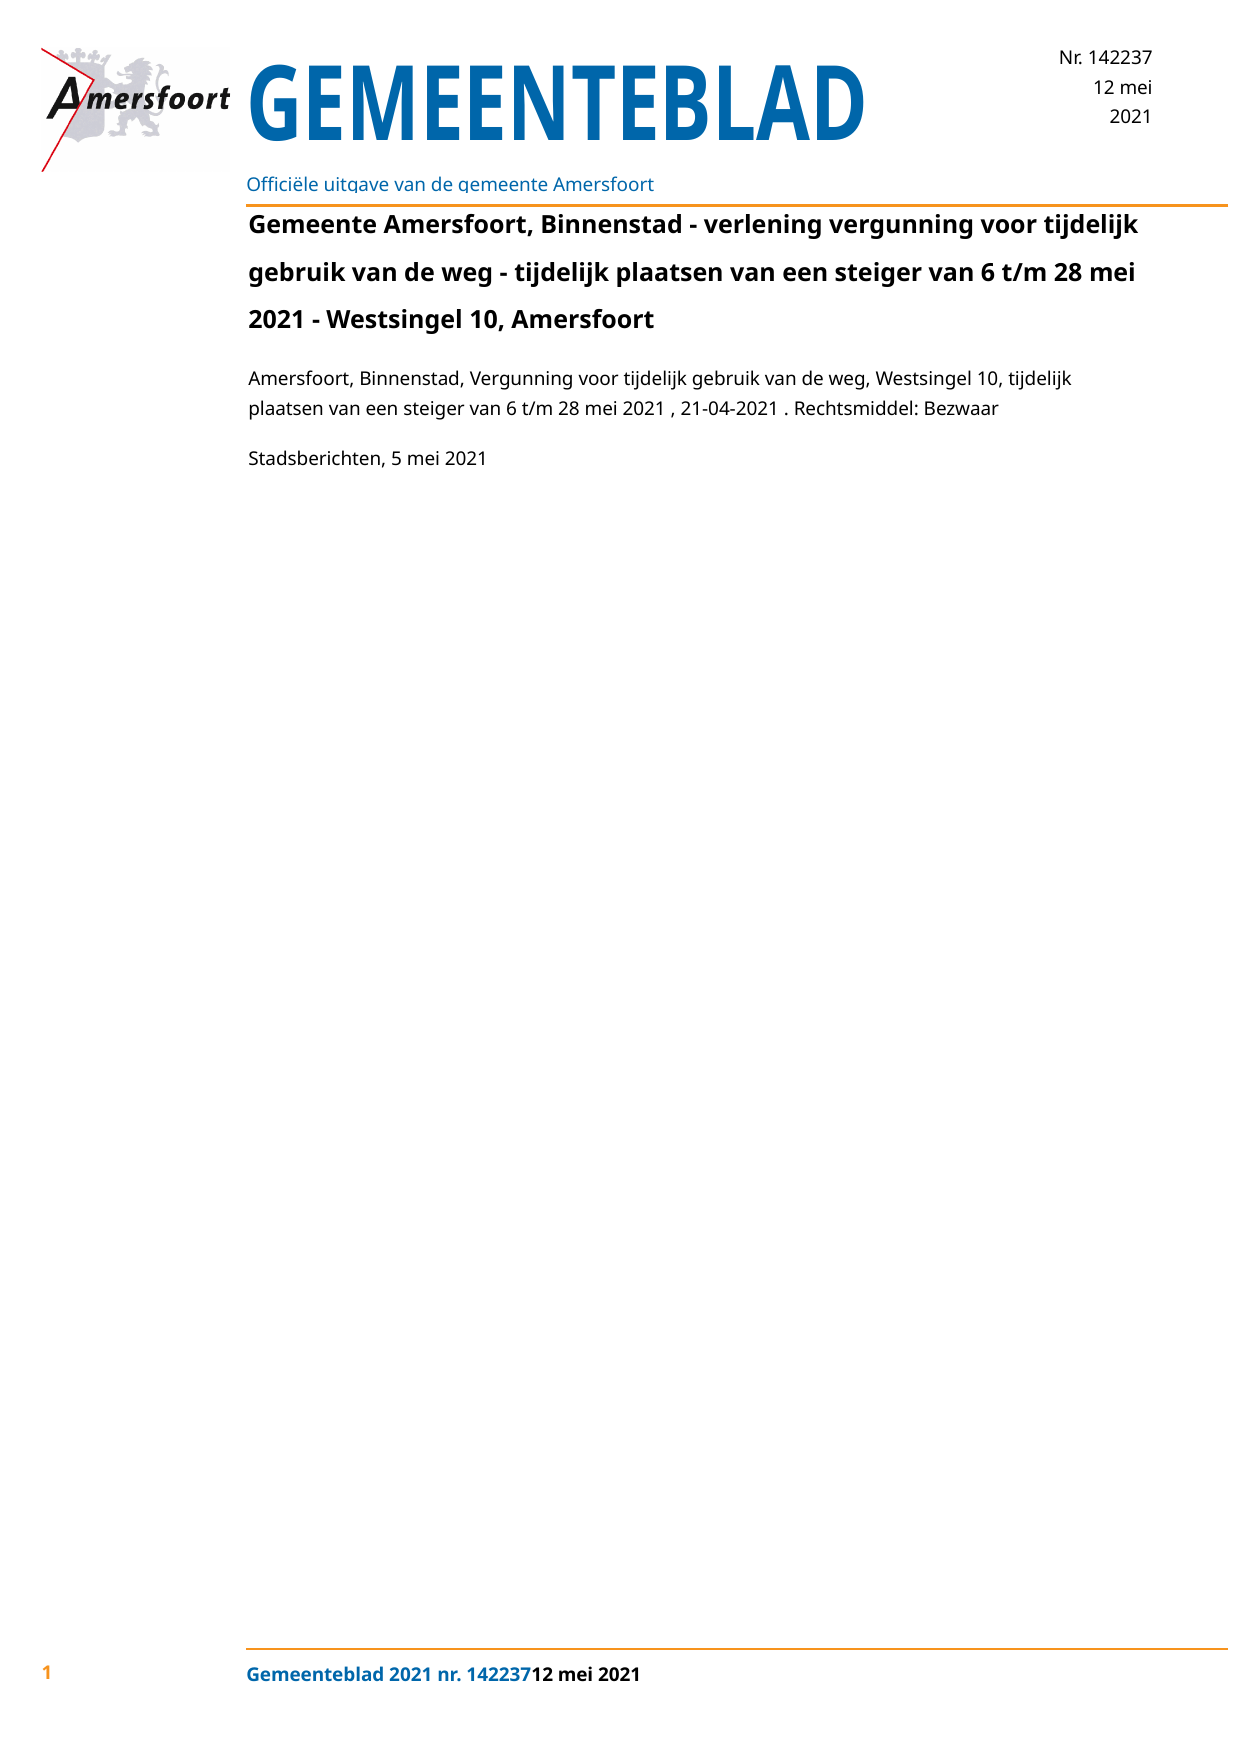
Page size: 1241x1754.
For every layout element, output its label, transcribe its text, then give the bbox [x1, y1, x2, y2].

text Stadsberichten, 5 mei 2021 [248, 446, 1152, 471]
text Gemeente Amersfoort, Binnenstad - verlening vergunning voor tijdelijk gebruik van de weg - tijdelijk plaatsen van een steiger van 6 t/m 28 mei 2021 - Westsingel 10, Amersfoort [248, 207, 1152, 336]
text Amersfoort, Binnenstad, Vergunning voor tijdelijk gebruik van de weg, Westsingel 10, tijdelijk plaatsen van een steiger van 6 t/m 28 mei 2021 , 21-04-2021 . Rechtsmiddel: Bezwaar [248, 366, 1152, 421]
picture [41, 47, 231, 172]
